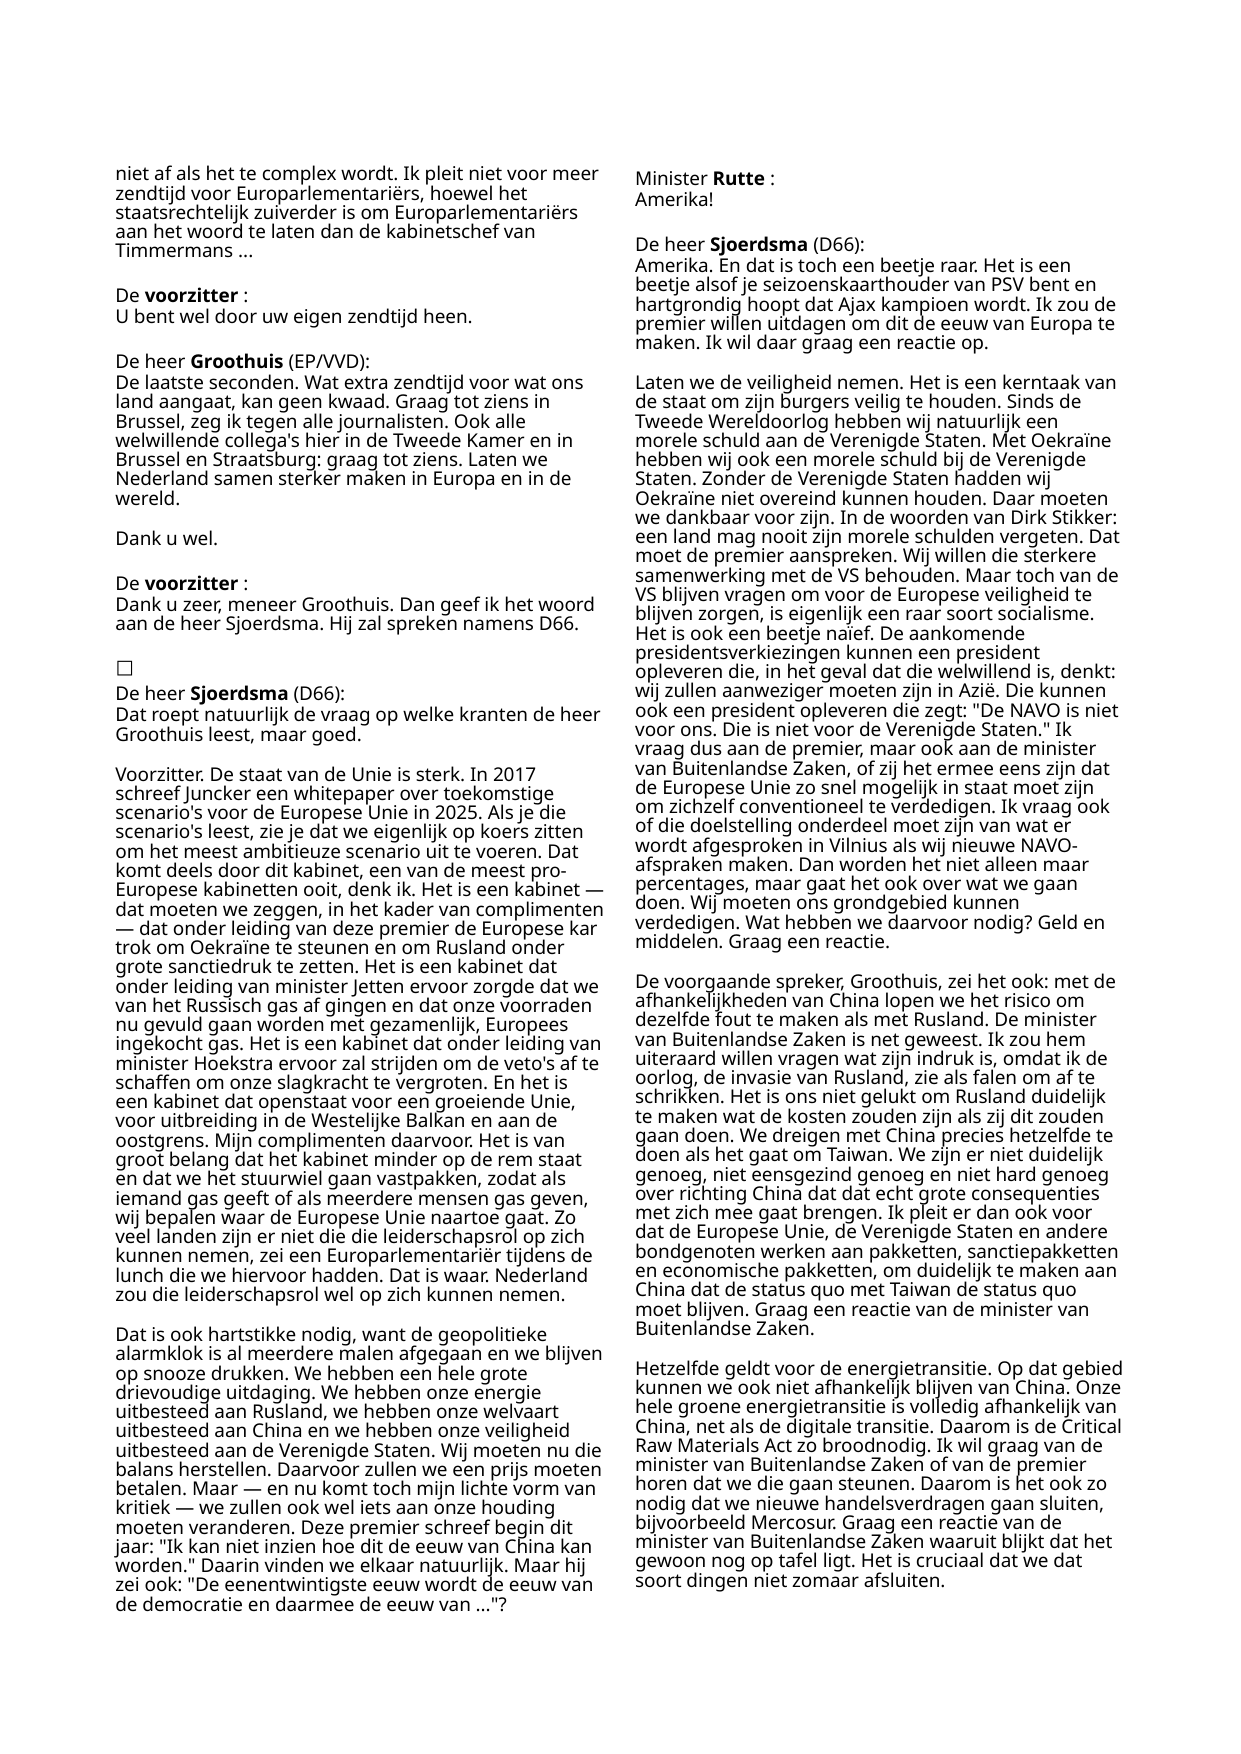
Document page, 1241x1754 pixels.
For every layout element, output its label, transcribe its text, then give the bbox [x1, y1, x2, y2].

text Amerika. En dat is toch een beetje raar. Het is een beetje alsof je seizoenskaarthouder van PSV bent en hartgrondig hoopt dat Ajax kampioen wordt. Ik zou de premier willen uitdagen om dit de eeuw van Europa te maken. Ik wil daar graag een reactie op. [635, 257, 1125, 353]
text De laatste seconden. Wat extra zendtijd voor wat ons land aangaat, kan geen kwaad. Graag tot ziens in Brussel, zeg ik tegen alle journalisten. Ook alle welwillende collega's hier in de Tweede Kamer en in Brussel en Straatsburg: graag tot ziens. Laten we Nederland samen sterker maken in Europa en in de wereld. [115, 374, 605, 509]
text De heer Sjoerdsma (D66): [635, 231, 1125, 257]
text U bent wel door uw eigen zendtijd heen. [115, 308, 605, 327]
text De voorzitter : [115, 570, 605, 596]
text De heer Sjoerdsma (D66): [115, 681, 605, 706]
text ⬜ [115, 655, 605, 681]
text De heer Groothuis (EP/VVD): [115, 348, 605, 374]
text De voorgaande spreker, Groothuis, zei het ook: met de afhankelijkheden van China lopen we het risico om dezelfde fout te maken als met Rusland. De minister van Buitenlandse Zaken is net geweest. Ik zou hem uiteraard willen vragen wat zijn indruk is, omdat ik de oorlog, de invasie van Rusland, zie als falen om af te schrikken. Het is ons niet gelukt om Rusland duidelijk te maken wat de kosten zouden zijn als zij dit zouden gaan doen. We dreigen met China precies hetzelfde te doen als het gaat om Taiwan. We zijn er niet duidelijk genoeg, niet eensgezind genoeg en niet hard genoeg over richting China dat dat echt grote consequenties met zich mee gaat brengen. Ik pleit er dan ook voor dat de Europese Unie, de Verenigde Staten en andere bondgenoten werken aan pakketten, sanctiepakketten en economische pakketten, om duidelijk te maken aan China dat de status quo met Taiwan de status quo moet blijven. Graag een reactie van de minister van Buitenlandse Zaken. [635, 973, 1125, 1339]
text Hetzelfde geldt voor de energietransitie. Op dat gebied kunnen we ook niet afhankelijk blijven van China. Onze hele groene energietransitie is volledig afhankelijk van China, net als de digitale transitie. Daarom is de Critical Raw Materials Act zo broodnodig. Ik wil graag van de minister van Buitenlandse Zaken of van de premier horen dat we die gaan steunen. Daarom is het ook zo nodig dat we nieuwe handelsverdragen gaan sluiten, bijvoorbeeld Mercosur. Graag een reactie van de minister van Buitenlandse Zaken waaruit blijkt dat het gewoon nog op tafel ligt. Het is cruciaal dat we dat soort dingen niet zomaar afsluiten. [635, 1360, 1125, 1591]
text Dat is ook hartstikke nodig, want de geopolitieke alarmklok is al meerdere malen afgegaan en we blijven op snooze drukken. We hebben een hele grote drievoudige uitdaging. We hebben onze energie uitbesteed aan Rusland, we hebben onze welvaart uitbesteed aan China en we hebben onze veiligheid uitbesteed aan de Verenigde Staten. Wij moeten nu die balans herstellen. Daarvoor zullen we een prijs moeten betalen. Maar — en nu komt toch mijn lichte vorm van kritiek — we zullen ook wel iets aan onze houding moeten veranderen. Deze premier schreef begin dit jaar: "Ik kan niet inzien hoe dit de eeuw van China kan worden." Daarin vinden we elkaar natuurlijk. Maar hij zei ook: "De eenentwintigste eeuw wordt de eeuw van de democratie en daarmee de eeuw van ..."? [115, 1326, 605, 1615]
text Minister Rutte : [635, 165, 1125, 191]
text Dat roept natuurlijk de vraag op welke kranten de heer Groothuis leest, maar goed. [115, 706, 605, 745]
text niet af als het te complex wordt. Ik pleit niet voor meer zendtijd voor Europarlementariërs, hoewel het staatsrechtelijk zuiverder is om Europarlementariërs aan het woord te laten dan de kabinetschef van Timmermans ... [115, 165, 605, 262]
text Laten we de veiligheid nemen. Het is een kerntaak van de staat om zijn burgers veilig te houden. Sinds de Tweede Wereldoorlog hebben wij natuurlijk een morele schuld aan de Verenigde Staten. Met Oekraïne hebben wij ook een morele schuld bij de Verenigde Staten. Zonder de Verenigde Staten hadden wij Oekraïne niet overeind kunnen houden. Daar moeten we dankbaar voor zijn. In de woorden van Dirk Stikker: een land mag nooit zijn morele schulden vergeten. Dat moet de premier aanspreken. Wij willen die sterkere samenwerking met de VS behouden. Maar toch van de VS blijven vragen om voor de Europese veiligheid te blijven zorgen, is eigenlijk een raar soort socialisme. Het is ook een beetje naïef. De aankomende presidentsverkiezingen kunnen een president opleveren die, in het geval dat die welwillend is, denkt: wij zullen aanweziger moeten zijn in Azië. Die kunnen ook een president opleveren die zegt: "De NAVO is niet voor ons. Die is niet voor de Verenigde Staten." Ik vraag dus aan de premier, maar ook aan de minister van Buitenlandse Zaken, of zij het ermee eens zijn dat de Europese Unie zo snel mogelijk in staat moet zijn om zichzelf conventioneel te verdedigen. Ik vraag ook of die doelstelling onderdeel moet zijn van wat er wordt afgesproken in Vilnius als wij nieuwe NAVO-afspraken maken. Dan worden het niet alleen maar percentages, maar gaat het ook over wat we gaan doen. Wij moeten ons grondgebied kunnen verdedigen. Wat hebben we daarvoor nodig? Geld en middelen. Graag een reactie. [635, 374, 1125, 952]
text Amerika! [635, 191, 1125, 210]
text Voorzitter. De staat van de Unie is sterk. In 2017 schreef Juncker een whitepaper over toekomstige scenario's voor de Europese Unie in 2025. Als je die scenario's leest, zie je dat we eigenlijk op koers zitten om het meest ambitieuze scenario uit te voeren. Dat komt deels door dit kabinet, een van de meest pro-Europese kabinetten ooit, denk ik. Het is een kabinet — dat moeten we zeggen, in het kader van complimenten — dat onder leiding van deze premier de Europese kar trok om Oekraïne te steunen en om Rusland onder grote sanctiedruk te zetten. Het is een kabinet dat onder leiding van minister Jetten ervoor zorgde dat we van het Russisch gas af gingen en dat onze voorraden nu gevuld gaan worden met gezamenlijk, Europees ingekocht gas. Het is een kabinet dat onder leiding van minister Hoekstra ervoor zal strijden om de veto's af te schaffen om onze slagkracht te vergroten. En het is een kabinet dat openstaat voor een groeiende Unie, voor uitbreiding in de Westelijke Balkan en aan de oostgrens. Mijn complimenten daarvoor. Het is van groot belang dat het kabinet minder op de rem staat en dat we het stuurwiel gaan vastpakken, zodat als iemand gas geeft of als meerdere mensen gas geven, wij bepalen waar de Europese Unie naartoe gaat. Zo veel landen zijn er niet die die leiderschapsrol op zich kunnen nemen, zei een Europarlementariër tijdens de lunch die we hiervoor hadden. Dat is waar. Nederland zou die leiderschapsrol wel op zich kunnen nemen. [115, 766, 605, 1305]
text Dank u wel. [115, 530, 605, 549]
text De voorzitter : [115, 282, 605, 308]
text Dank u zeer, meneer Groothuis. Dan geef ik het woord aan de heer Sjoerdsma. Hij zal spreken namens D66. [115, 596, 605, 634]
